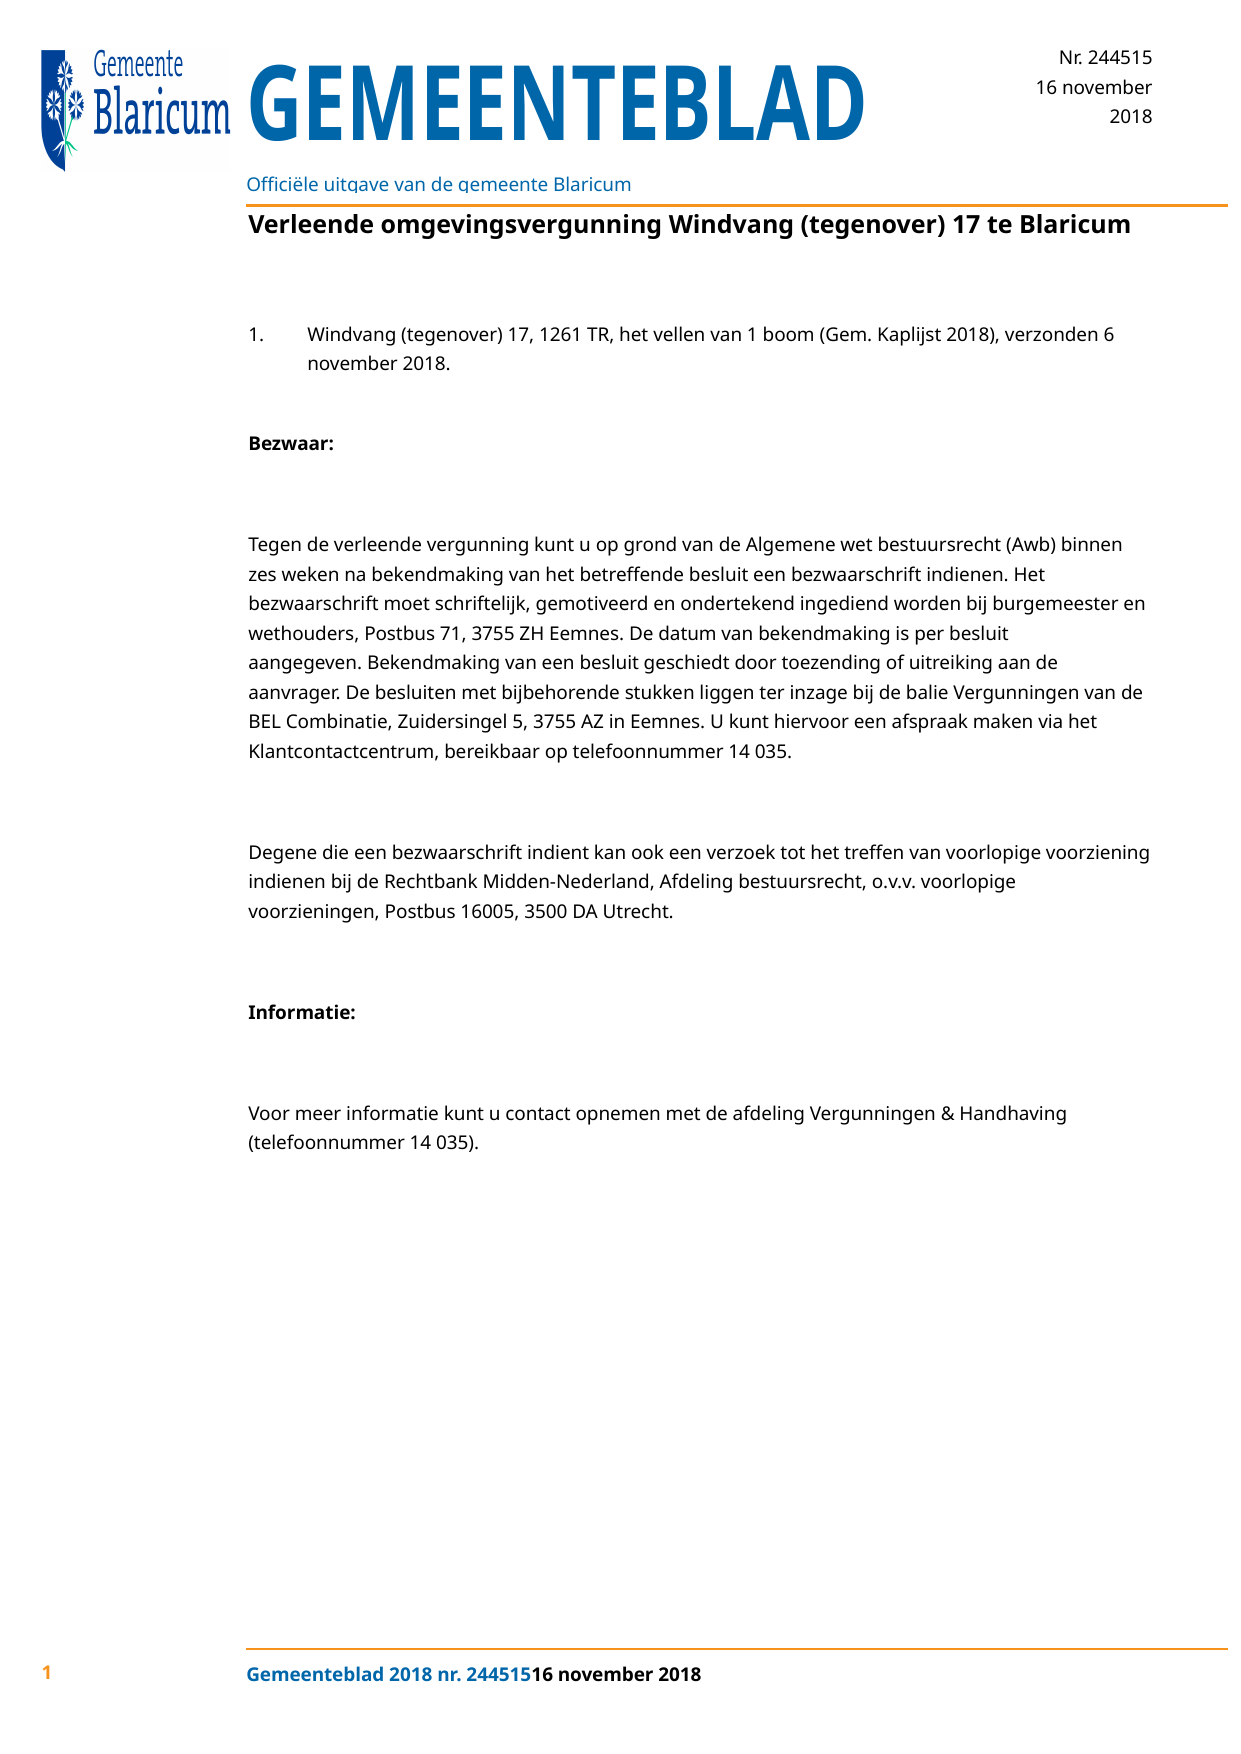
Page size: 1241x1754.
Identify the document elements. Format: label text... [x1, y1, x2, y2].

text Bezwaar: [248, 430, 1152, 456]
text Degene die een bezwaarschrift indient kan ook een verzoek tot het treffen van voorlopige voorziening indienen bij de Rechtbank Midden-Nederland, Afdeling bestuursrecht, o.v.v. voorlopige voorzieningen, Postbus 16005, 3500 DA Utrecht. [248, 839, 1152, 924]
text Tegen de verleende vergunning kunt u op grond van de Algemene wet bestuursrecht (Awb) binnen zes weken na bekendmaking van het betreffende besluit een bezwaarschrift indienen. Het bezwaarschrift moet schriftelijk, gemotiveerd en ondertekend ingediend worden bij burgemeester en wethouders, Postbus 71, 3755 ZH Eemnes. De datum van bekendmaking is per besluit aangegeven. Bekendmaking van een besluit geschiedt door toezending of uitreiking aan de aanvrager. De besluiten met bijbehorende stukken liggen ter inzage bij de balie Vergunningen van de BEL Combinatie, Zuidersingel 5, 3755 AZ in Eemnes. U kunt hiervoor een afspraak maken via het Klantcontactcentrum, bereikbaar op telefoonnummer 14 035. [248, 531, 1152, 764]
text Voor meer informatie kunt u contact opnemen met de afdeling Vergunningen & Handhaving (telefoonnummer 14 035). [248, 1100, 1152, 1155]
list Windvang (tegenover) 17, 1261 TR, het vellen van 1 boom (Gem. Kaplijst 2018), verzonden 6 november 2018. [248, 321, 1152, 376]
text Informatie: [248, 999, 1152, 1025]
picture [41, 47, 231, 172]
text Verleende omgevingsvergunning Windvang (tegenover) 17 te Blaricum [248, 207, 1152, 241]
